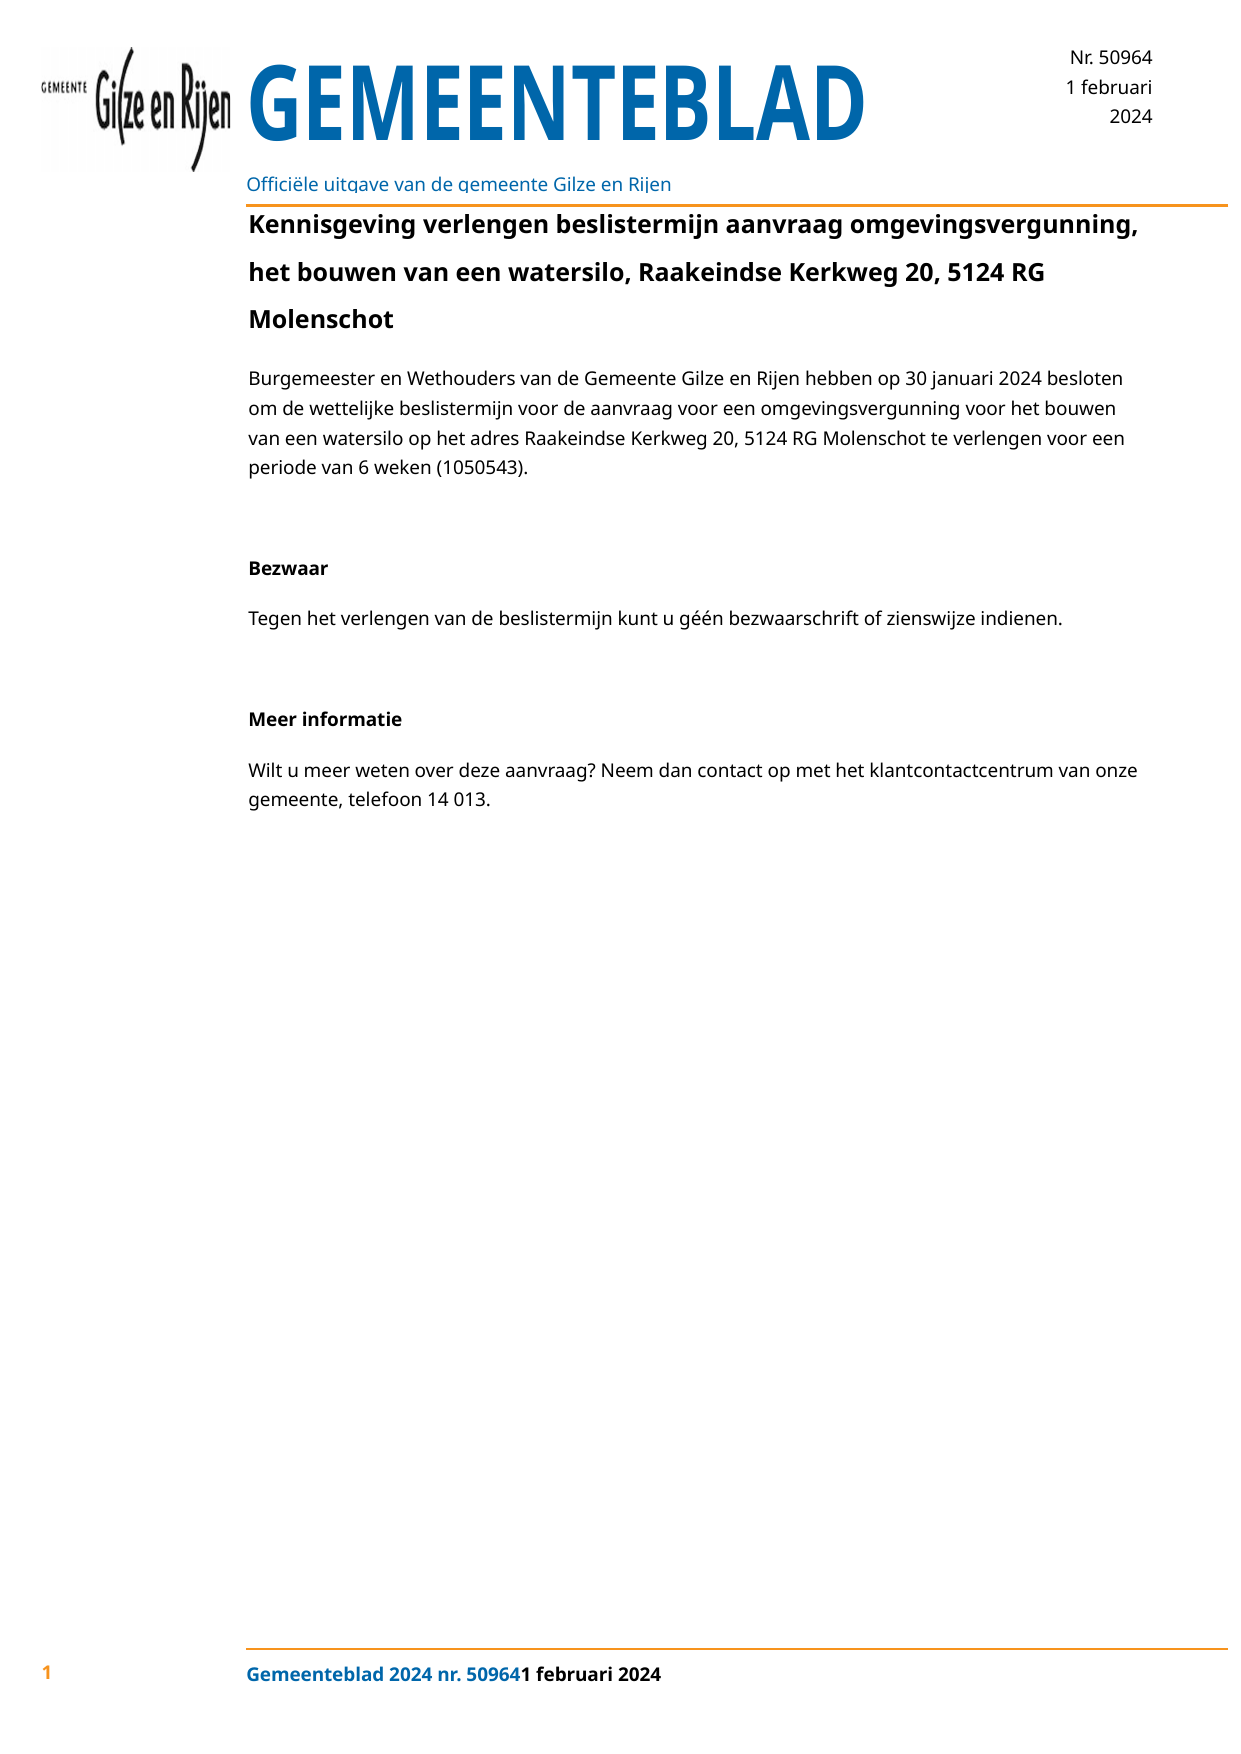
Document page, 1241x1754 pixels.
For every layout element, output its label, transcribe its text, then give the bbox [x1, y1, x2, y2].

text Tegen het verlengen van de beslistermijn kunt u géén bezwaarschrift of zienswijze indienen. [248, 606, 1152, 631]
text Burgemeester en Wethouders van de Gemeente Gilze en Rijen hebben op 30 januari 2024 besloten om de wettelijke beslistermijn voor de aanvraag voor een omgevingsvergunning voor het bouwen van een watersilo op het adres Raakeindse Kerkweg 20, 5124 RG Molenschot te verlengen voor een periode van 6 weken (1050543). [248, 366, 1152, 480]
text Wilt u meer weten over deze aanvraag? Neem dan contact op met het klantcontactcentrum van onze gemeente, telefoon 14 013. [248, 757, 1152, 812]
text Bezwaar [248, 555, 1152, 581]
text Meer informatie [248, 706, 1152, 732]
picture [41, 47, 231, 172]
text Kennisgeving verlengen beslistermijn aanvraag omgevingsvergunning, het bouwen van een watersilo, Raakeindse Kerkweg 20, 5124 RG Molenschot [248, 207, 1152, 336]
